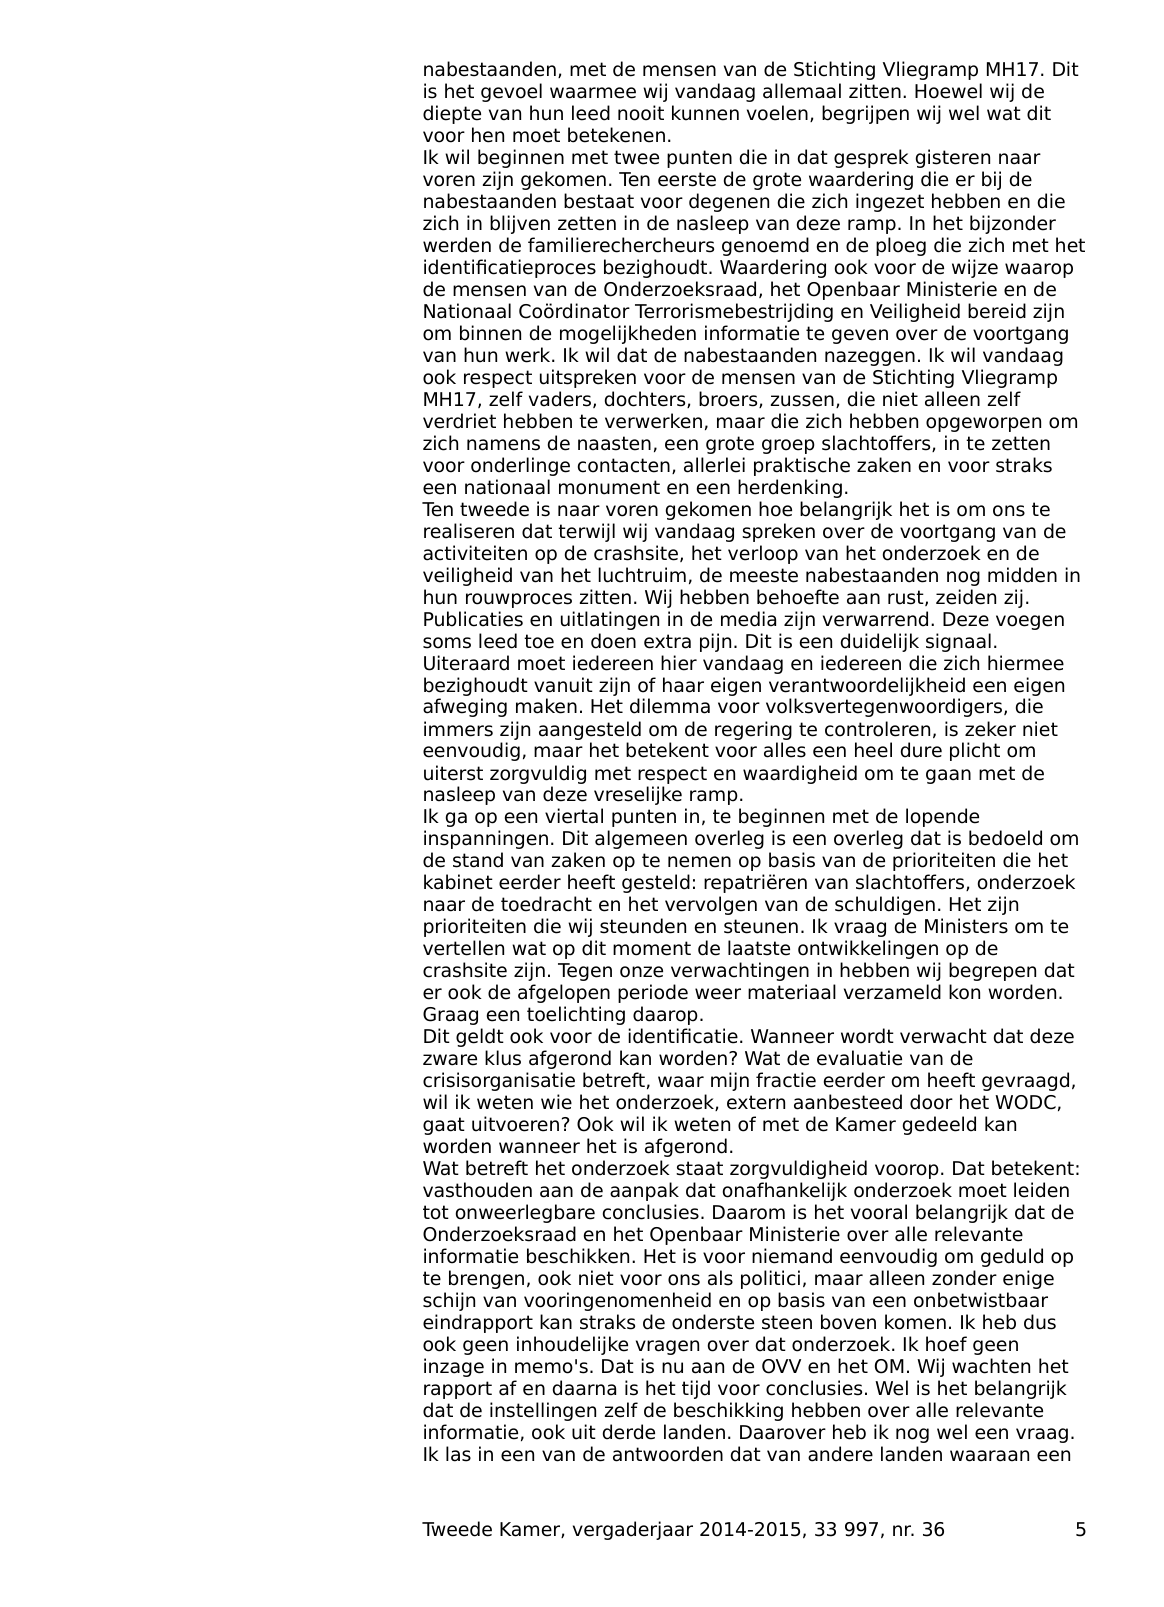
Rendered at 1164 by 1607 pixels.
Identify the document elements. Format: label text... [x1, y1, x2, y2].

text Ten tweede is naar voren gekomen hoe belangrijk het is om ons te realiseren dat terwijl wij vandaag spreken over de voortgang van de activiteiten op de crashsite, het verloop van het onderzoek en de veiligheid van het luchtruim, de meeste nabestaanden nog midden in hun rouwproces zitten. Wij hebben behoefte aan rust, zeiden zij. Publicaties en uitlatingen in de media zijn verwarrend. Deze voegen soms leed toe en doen extra pijn. Dit is een duidelijk signaal. Uiteraard moet iedereen hier vandaag en iedereen die zich hiermee bezighoudt vanuit zijn of haar eigen verantwoordelijkheid een eigen afweging maken. Het dilemma voor volksvertegenwoordigers, die immers zijn aangesteld om de regering te controleren, is zeker niet eenvoudig, maar het betekent voor alles een heel dure plicht om uiterst zorgvuldig met respect en waardigheid om te gaan met de nasleep van deze vreselijke ramp. [422, 499, 1087, 806]
text Wat betreft het onderzoek staat zorgvuldigheid voorop. Dat betekent: vasthouden aan de aanpak dat onafhankelijk onderzoek moet leiden tot onweerlegbare conclusies. Daarom is het vooral belangrijk dat de Onderzoeksraad en het Openbaar Ministerie over alle relevante informatie beschikken. Het is voor niemand eenvoudig om geduld op te brengen, ook niet voor ons als politici, maar alleen zonder enige schijn van vooringenomenheid en op basis van een onbetwistbaar eindrapport kan straks de onderste steen boven komen. Ik heb dus ook geen inhoudelijke vragen over dat onderzoek. Ik hoef geen inzage in memo's. Dat is nu aan de OVV en het OM. Wij wachten het rapport af en daarna is het tijd voor conclusies. Wel is het belangrijk dat de instellingen zelf de beschikking hebben over alle relevante informatie, ook uit derde landen. Daarover heb ik nog wel een vraag. Ik las in een van de antwoorden dat van andere landen waaraan een [422, 1158, 1087, 1466]
text Ik ga op een viertal punten in, te beginnen met de lopende inspanningen. Dit algemeen overleg is een overleg dat is bedoeld om de stand van zaken op te nemen op basis van de prioriteiten die het kabinet eerder heeft gesteld: repatriëren van slachtoffers, onderzoek naar de toedracht en het vervolgen van de schuldigen. Het zijn prioriteiten die wij steunden en steunen. Ik vraag de Ministers om te vertellen wat op dit moment de laatste ontwikkelingen op de crashsite zijn. Tegen onze verwachtingen in hebben wij begrepen dat er ook de afgelopen periode weer materiaal verzameld kon worden. Graag een toelichting daarop. [422, 806, 1087, 1026]
text Ik wil beginnen met twee punten die in dat gesprek gisteren naar voren zijn gekomen. Ten eerste de grote waardering die er bij de nabestaanden bestaat voor degenen die zich ingezet hebben en die zich in blijven zetten in de nasleep van deze ramp. In het bijzonder werden de familierechercheurs genoemd en de ploeg die zich met het identificatieproces bezighoudt. Waardering ook voor de wijze waarop de mensen van de Onderzoeksraad, het Openbaar Ministerie en de Nationaal Coördinator Terrorismebestrijding en Veiligheid bereid zijn om binnen de mogelijkheden informatie te geven over de voortgang van hun werk. Ik wil dat de nabestaanden nazeggen. Ik wil vandaag ook respect uitspreken voor de mensen van de Stichting Vliegramp MH17, zelf vaders, dochters, broers, zussen, die niet alleen zelf verdriet hebben te verwerken, maar die zich hebben opgeworpen om zich namens de naasten, een grote groep slachtoffers, in te zetten voor onderlinge contacten, allerlei praktische zaken en voor straks een nationaal monument en een herdenking. [422, 147, 1087, 499]
text Dit geldt ook voor de identificatie. Wanneer wordt verwacht dat deze zware klus afgerond kan worden? Wat de evaluatie van de crisisorganisatie betreft, waar mijn fractie eerder om heeft gevraagd, wil ik weten wie het onderzoek, extern aanbesteed door het WODC, gaat uitvoeren? Ook wil ik weten of met de Kamer gedeeld kan worden wanneer het is afgerond. [422, 1026, 1087, 1158]
text nabestaanden, met de mensen van de Stichting Vliegramp MH17. Dit is het gevoel waarmee wij vandaag allemaal zitten. Hoewel wij de diepte van hun leed nooit kunnen voelen, begrijpen wij wel wat dit voor hen moet betekenen. [422, 59, 1087, 147]
